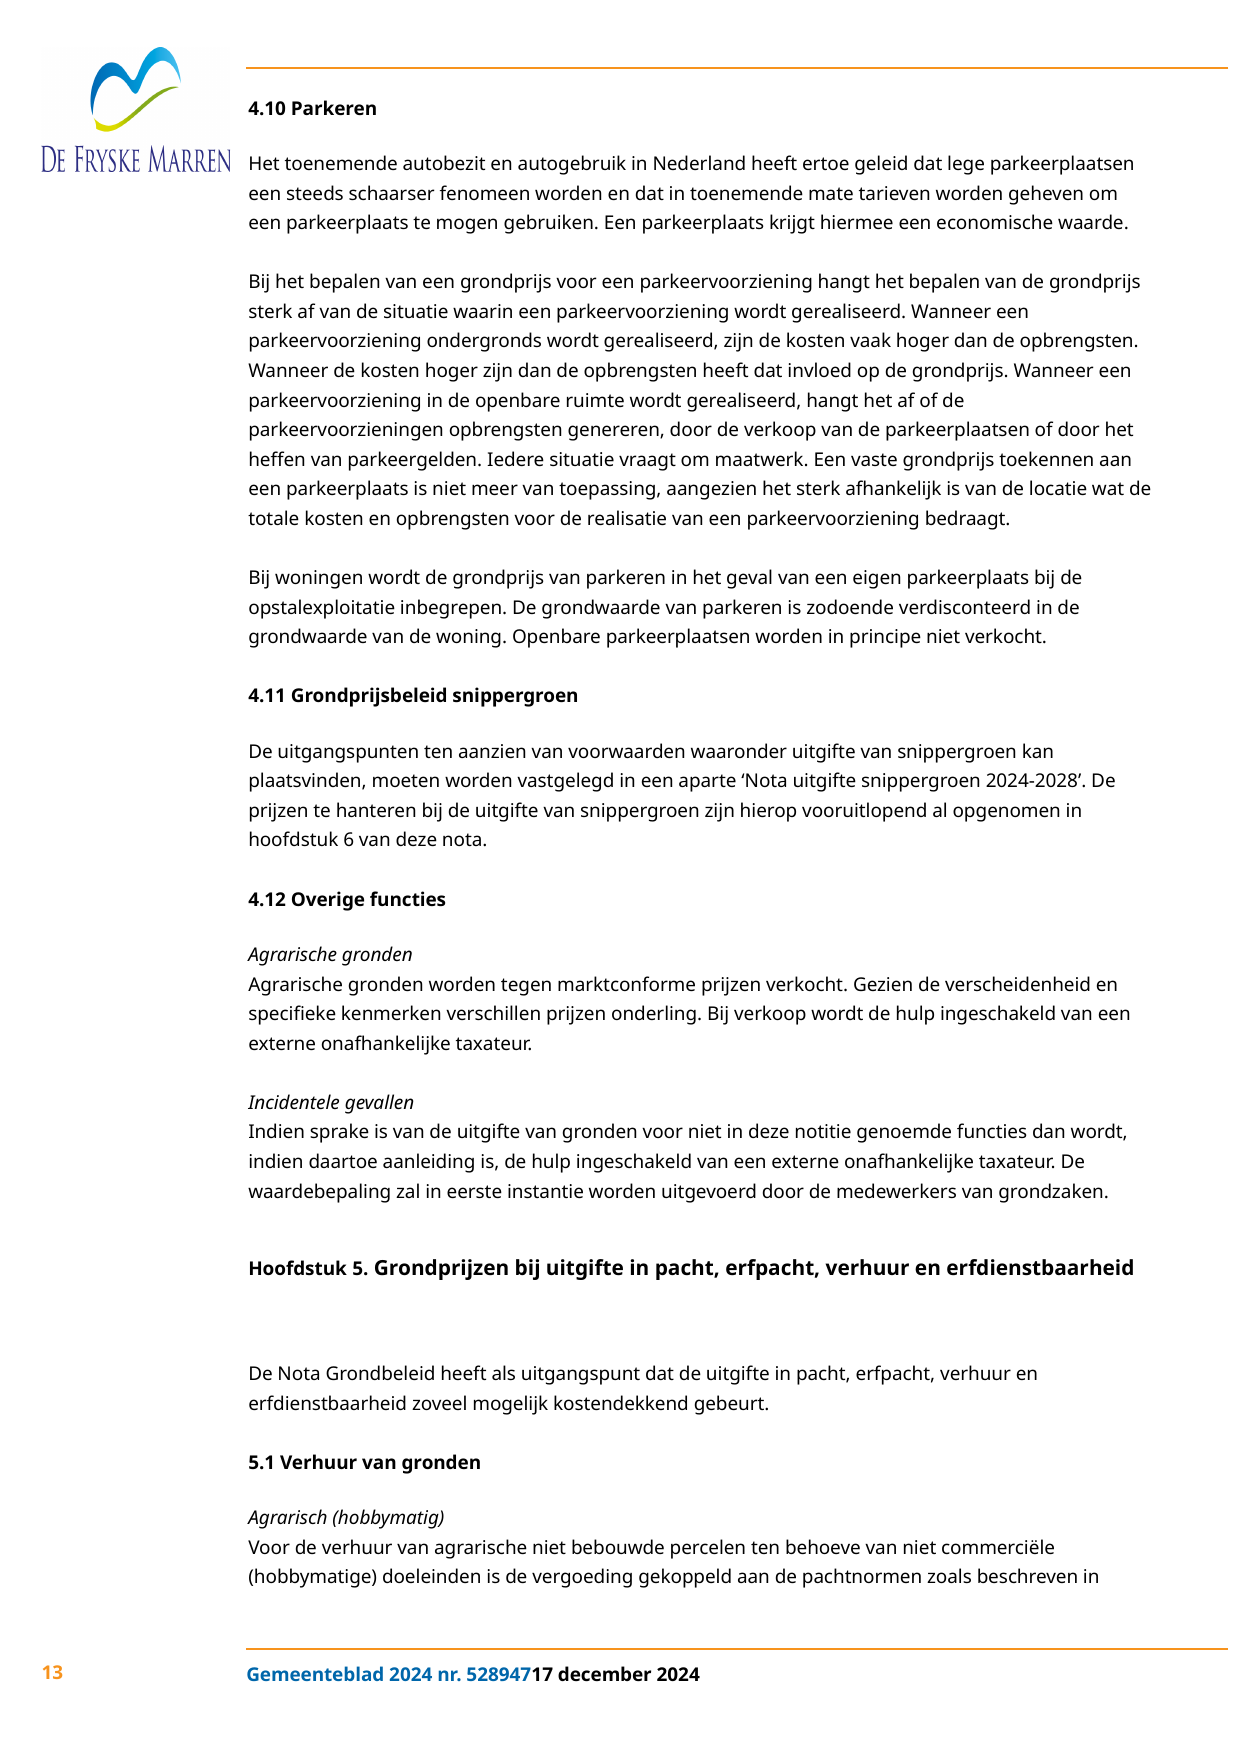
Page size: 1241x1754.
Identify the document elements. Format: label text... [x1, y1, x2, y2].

text Agrarisch (hobbymatig) [248, 1504, 1152, 1530]
text 4.11 Grondprijsbeleid snippergroen [248, 683, 1152, 708]
text Hoofdstuk 5. Grondprijzen bij uitgifte in pacht, erfpacht, verhuur en erfdienstbaarheid [248, 1253, 1152, 1281]
text Indien sprake is van de uitgifte van gronden voor niet in deze notitie genoemde functies dan wordt, indien daartoe aanleiding is, de hulp ingeschakeld van een externe onafhankelijke taxateur. De waardebepaling zal in eerste instantie worden uitgevoerd door de medewerkers van grondzaken. [248, 1119, 1152, 1203]
text Agrarische gronden [248, 941, 1152, 967]
text Bij woningen wordt de grondprijs van parkeren in het geval van een eigen parkeerplaats bij de opstalexploitatie inbegrepen. De grondwaarde van parkeren is zodoende verdisconteerd in de grondwaarde van de woning. Openbare parkeerplaatsen worden in principe niet verkocht. [248, 564, 1152, 649]
text De Nota Grondbeleid heeft als uitgangspunt dat de uitgifte in pacht, erfpacht, verhuur en erfdienstbaarheid zoveel mogelijk kostendekkend gebeurt. [248, 1360, 1152, 1416]
text Wanneer de kosten hoger zijn dan de opbrengsten heeft dat invloed op de grondprijs. Wanneer een parkeervoorziening in de openbare ruimte wordt gerealiseerd, hangt het af of de parkeervoorzieningen opbrengsten genereren, door de verkoop van de parkeerplaatsen of door het heffen van parkeergelden. Iedere situatie vraagt om maatwerk. Een vaste grondprijs toekennen aan een parkeerplaats is niet meer van toepassing, aangezien het sterk afhankelijk is van de locatie wat de totale kosten en opbrengsten voor de realisatie van een parkeervoorziening bedraagt. [248, 357, 1152, 531]
text 4.12 Overige functies [248, 886, 1152, 912]
text Het toenemende autobezit en autogebruik in Nederland heeft ertoe geleid dat lege parkeerplaatsen een steeds schaarser fenomeen worden en dat in toenemende mate tarieven worden geheven om een parkeerplaats te mogen gebruiken. Een parkeerplaats krijgt hiermee een economische waarde. [248, 150, 1152, 235]
text Agrarische gronden worden tegen marktconforme prijzen verkocht. Gezien de verscheidenheid en specifieke kenmerken verschillen prijzen onderling. Bij verkoop wordt de hulp ingeschakeld van een externe onafhankelijke taxateur. [248, 971, 1152, 1056]
text De uitgangspunten ten aanzien van voorwaarden waaronder uitgifte van snippergroen kan plaatsvinden, moeten worden vastgelegd in een aparte ‘Nota uitgifte snippergroen 2024-2028’. De prijzen te hanteren bij de uitgifte van snippergroen zijn hierop vooruitlopend al opgenomen in hoofdstuk 6 van deze nota. [248, 738, 1152, 852]
text Incidentele gevallen [248, 1089, 1152, 1115]
text 5.1 Verhuur van gronden [248, 1449, 1152, 1475]
text Voor de verhuur van agrarische niet bebouwde percelen ten behoeve van niet commerciële (hobbymatige) doeleinden is de vergoeding gekoppeld aan de pachtnormen zoals beschreven in [248, 1534, 1152, 1589]
text 4.10 Parkeren [248, 95, 1152, 121]
picture [41, 47, 231, 172]
text Bij het bepalen van een grondprijs voor een parkeervoorziening hangt het bepalen van de grondprijs sterk af van de situatie waarin een parkeervoorziening wordt gerealiseerd. Wanneer een parkeervoorziening ondergronds wordt gerealiseerd, zijn de kosten vaak hoger dan de opbrengsten. [248, 268, 1152, 353]
